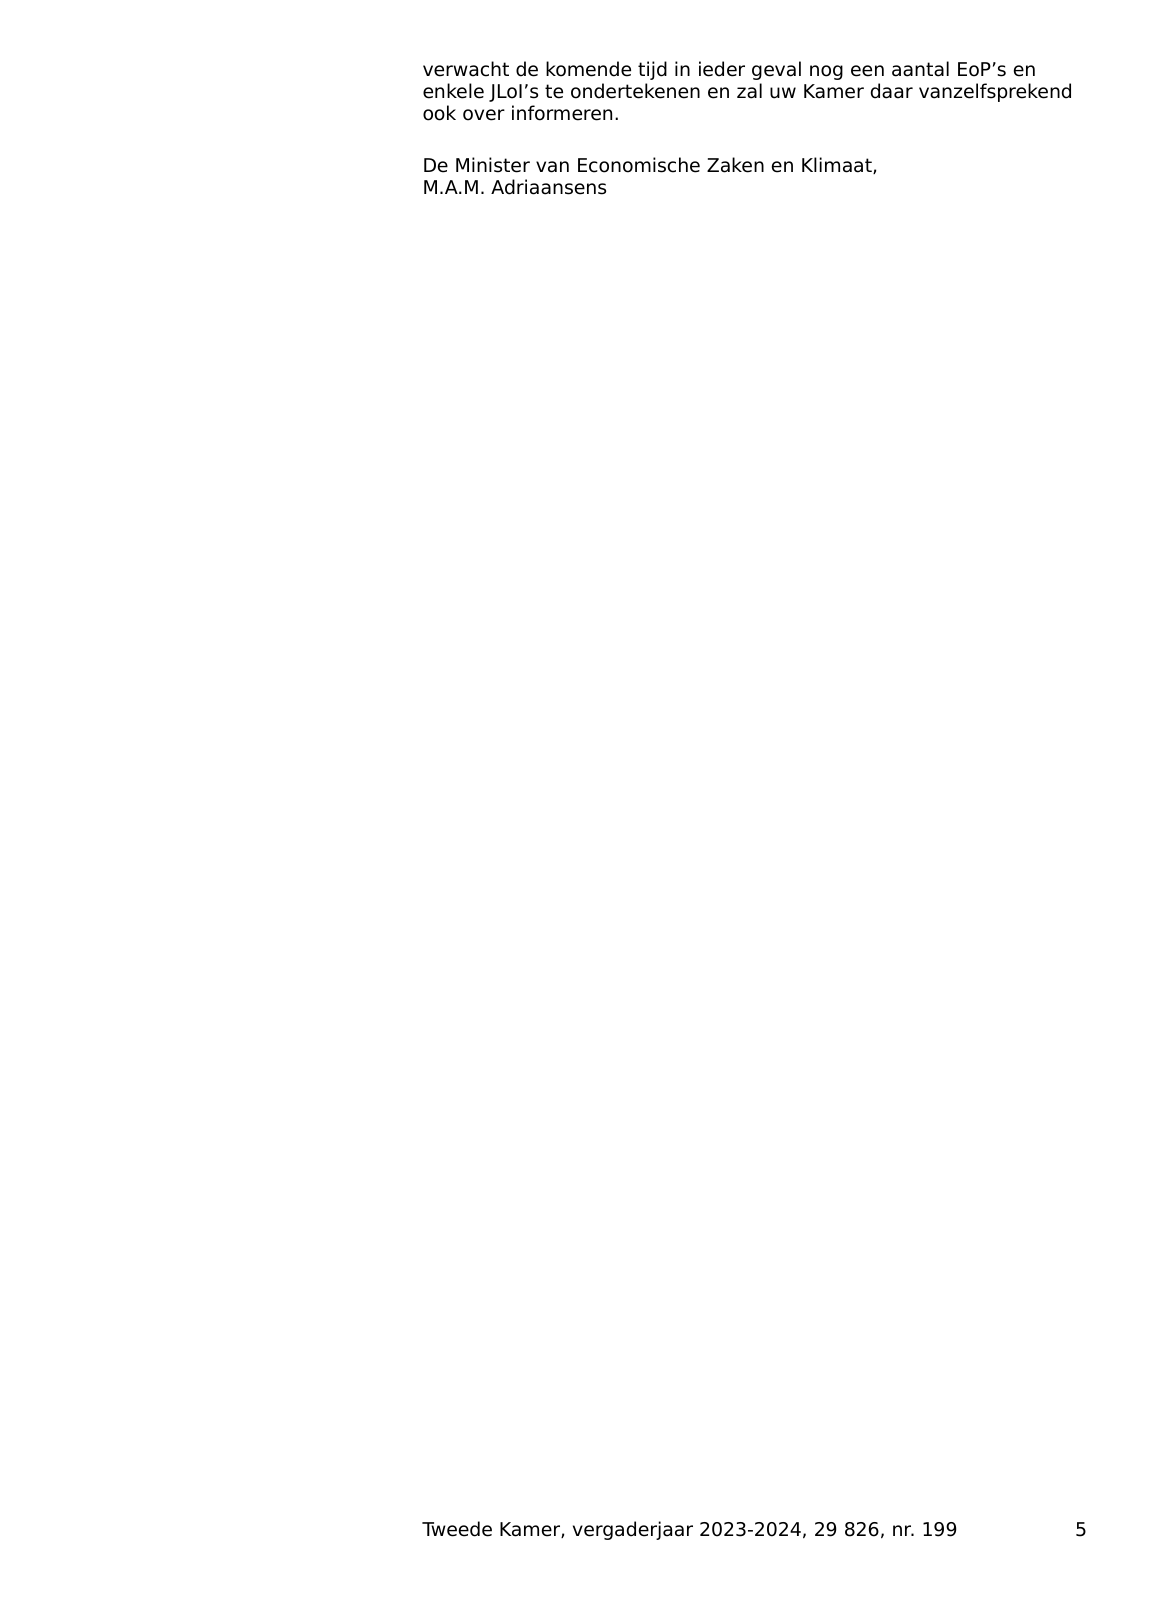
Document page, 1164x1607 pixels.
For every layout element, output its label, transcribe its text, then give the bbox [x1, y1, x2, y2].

text De Minister van Economische Zaken en Klimaat, M.A.M. Adriaansens [422, 155, 1087, 199]
text verwacht de komende tijd in ieder geval nog een aantal EoP’s en enkele JLoI’s te ondertekenen en zal uw Kamer daar vanzelfsprekend ook over informeren. [422, 59, 1087, 125]
